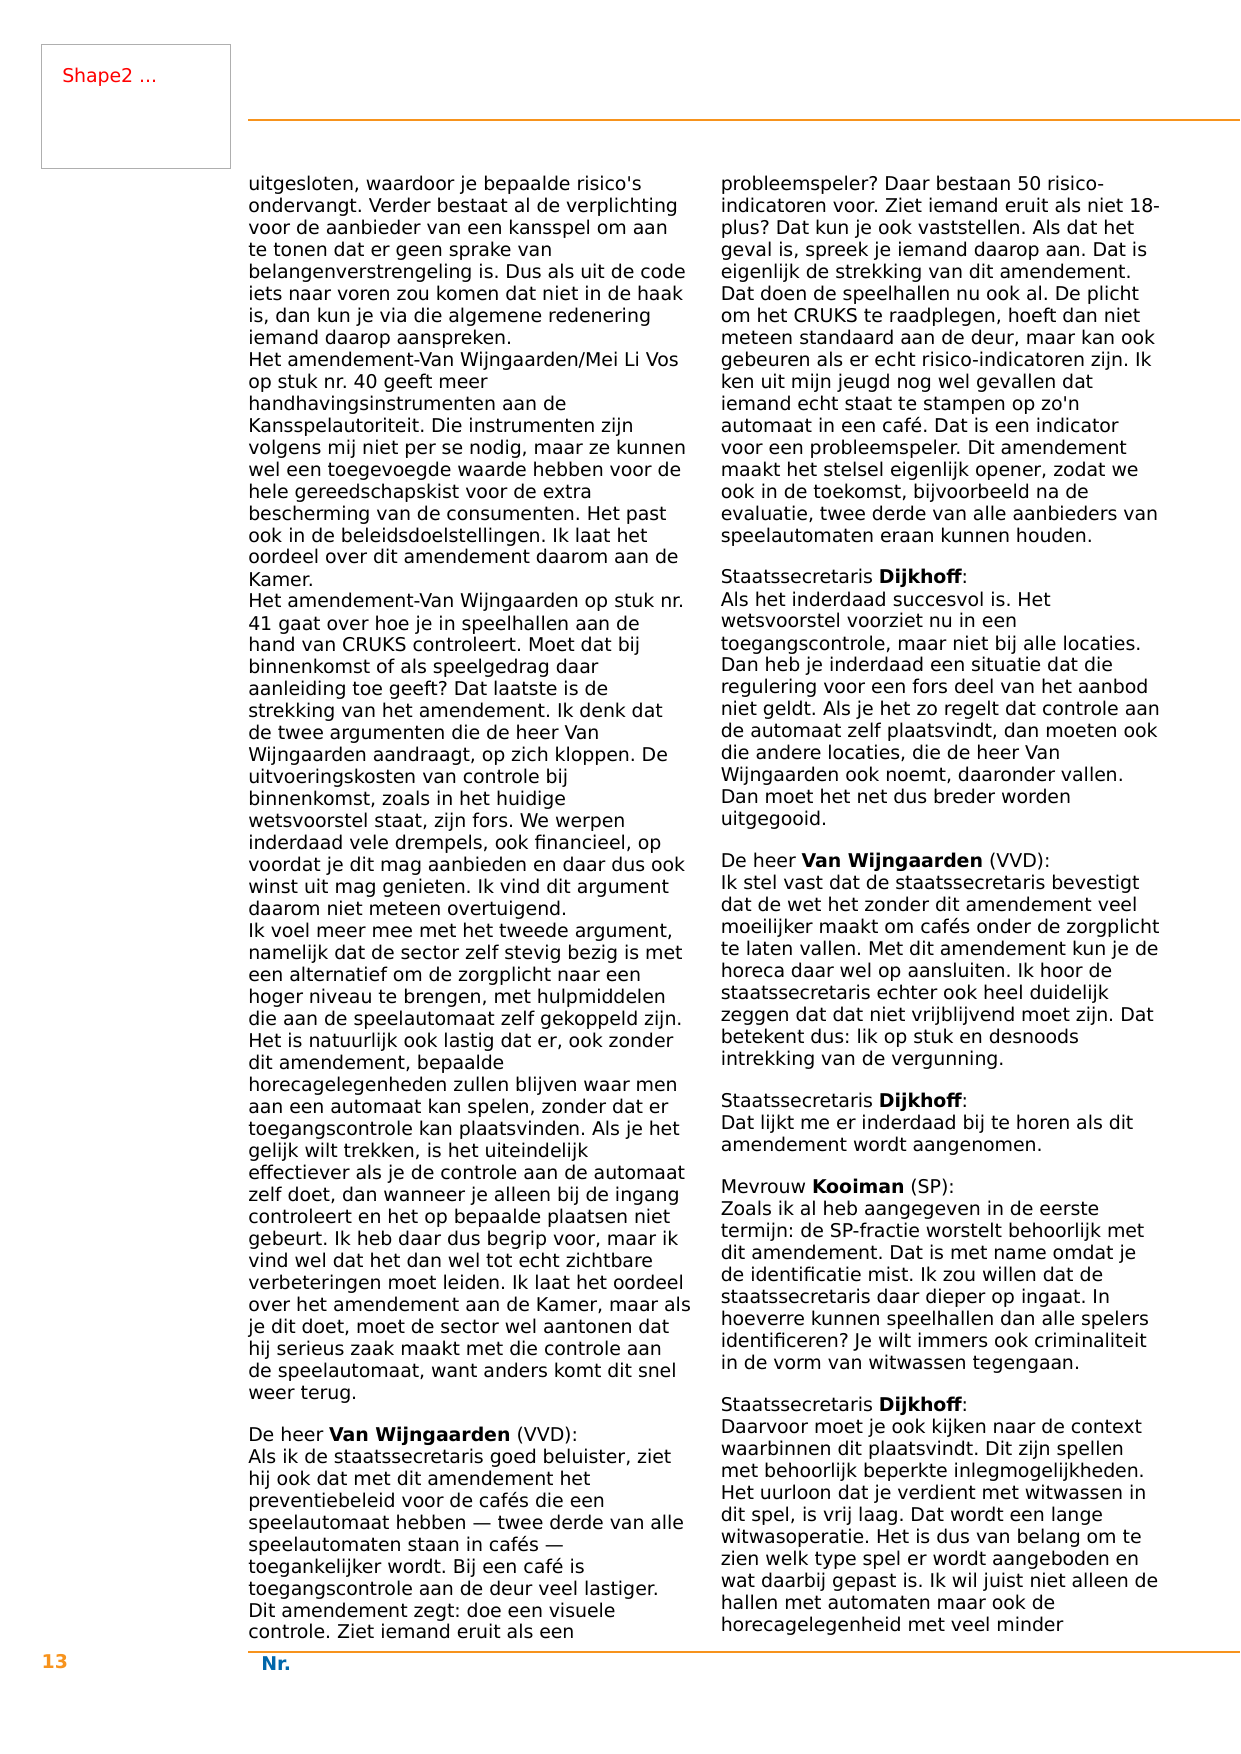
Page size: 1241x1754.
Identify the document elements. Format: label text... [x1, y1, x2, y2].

text Dat lijkt me er inderdaad bij te horen als dit amendement wordt aangenomen. [721, 1112, 1163, 1156]
text Ik stel vast dat de staatssecretaris bevestigt dat de wet het zonder dit amendement veel moeilijker maakt om cafés onder de zorgplicht te laten vallen. Met dit amendement kun je de horeca daar wel op aansluiten. Ik hoor de staatssecretaris echter ook heel duidelijk zeggen dat dat niet vrijblijvend moet zijn. Dat betekent dus: lik op stuk en desnoods intrekking van de vergunning. [721, 872, 1163, 1070]
text Als het inderdaad succesvol is. Het wetsvoorstel voorziet nu in een toegangscontrole, maar niet bij alle locaties. Dan heb je inderdaad een situatie dat die regulering voor een fors deel van het aanbod niet geldt. Als je het zo regelt dat controle aan de automaat zelf plaatsvindt, dan moeten ook die andere locaties, die de heer Van Wijngaarden ook noemt, daaronder vallen. Dan moet het net dus breder worden uitgegooid. [721, 588, 1163, 830]
text Het amendement-Van Wijngaarden/Mei Li Vos op stuk nr. 40 geeft meer handhavingsinstrumenten aan de Kansspelautoriteit. Die instrumenten zijn volgens mij niet per se nodig, maar ze kunnen wel een toegevoegde waarde hebben voor de hele gereedschapskist voor de extra bescherming van de consumenten. Het past ook in de beleidsdoelstellingen. Ik laat het oordeel over dit amendement daarom aan de Kamer. [248, 349, 691, 590]
text De heer Van Wijngaarden (VVD): [721, 850, 1163, 872]
text Zoals ik al heb aangegeven in de eerste termijn: de SP-fractie worstelt behoorlijk met dit amendement. Dat is met name omdat je de identificatie mist. Ik zou willen dat de staatssecretaris daar dieper op ingaat. In hoeverre kunnen speelhallen dan alle spelers identificeren? Je wilt immers ook criminaliteit in de vorm van witwassen tegengaan. [721, 1198, 1163, 1374]
text Het amendement-Van Wijngaarden op stuk nr. 41 gaat over hoe je in speelhallen aan de hand van CRUKS controleert. Moet dat bij binnenkomst of als speelgedrag daar aanleiding toe geeft? Dat laatste is de strekking van het amendement. Ik denk dat de twee argumenten die de heer Van Wijngaarden aandraagt, op zich kloppen. De uitvoeringskosten van controle bij binnenkomst, zoals in het huidige wetsvoorstel staat, zijn fors. We werpen inderdaad vele drempels, ook financieel, op voordat je dit mag aanbieden en daar dus ook winst uit mag genieten. Ik vind dit argument daarom niet meteen overtuigend. [248, 590, 691, 920]
text probleemspeler? Daar bestaan 50 risico-indicatoren voor. Ziet iemand eruit als niet 18-plus? Dat kun je ook vaststellen. Als dat het geval is, spreek je iemand daarop aan. Dat is eigenlijk de strekking van dit amendement. Dat doen de speelhallen nu ook al. De plicht om het CRUKS te raadplegen, hoeft dan niet meteen standaard aan de deur, maar kan ook gebeuren als er echt risico-indicatoren zijn. Ik ken uit mijn jeugd nog wel gevallen dat iemand echt staat te stampen op zo'n automaat in een café. Dat is een indicator voor een probleemspeler. Dit amendement maakt het stelsel eigenlijk opener, zodat we ook in de toekomst, bijvoorbeeld na de evaluatie, twee derde van alle aanbieders van speelautomaten eraan kunnen houden. [721, 173, 1163, 546]
text Ik voel meer mee met het tweede argument, namelijk dat de sector zelf stevig bezig is met een alternatief om de zorgplicht naar een hoger niveau te brengen, met hulpmiddelen die aan de speelautomaat zelf gekoppeld zijn. Het is natuurlijk ook lastig dat er, ook zonder dit amendement, bepaalde horecagelegenheden zullen blijven waar men aan een automaat kan spelen, zonder dat er toegangscontrole kan plaatsvinden. Als je het gelijk wilt trekken, is het uiteindelijk effectiever als je de controle aan de automaat zelf doet, dan wanneer je alleen bij de ingang controleert en het op bepaalde plaatsen niet gebeurt. Ik heb daar dus begrip voor, maar ik vind wel dat het dan wel tot echt zichtbare verbeteringen moet leiden. Ik laat het oordeel over het amendement aan de Kamer, maar als je dit doet, moet de sector wel aantonen dat hij serieus zaak maakt met die controle aan de speelautomaat, want anders komt dit snel weer terug. [248, 920, 691, 1404]
text Mevrouw Kooiman (SP): [721, 1176, 1163, 1198]
text De heer Van Wijngaarden (VVD): [248, 1424, 691, 1446]
text Staatssecretaris Dijkhoff: [721, 1394, 1163, 1416]
text Daarvoor moet je ook kijken naar de context waarbinnen dit plaatsvindt. Dit zijn spellen met behoorlijk beperkte inlegmogelijkheden. Het uurloon dat je verdient met witwassen in dit spel, is vrij laag. Dat wordt een lange witwasoperatie. Het is dus van belang om te zien welk type spel er wordt aangeboden en wat daarbij gepast is. Ik wil juist niet alleen de hallen met automaten maar ook de horecagelegenheid met veel minder [721, 1416, 1163, 1636]
text uitgesloten, waardoor je bepaalde risico's ondervangt. Verder bestaat al de verplichting voor de aanbieder van een kansspel om aan te tonen dat er geen sprake van belangenverstrengeling is. Dus als uit de code iets naar voren zou komen dat niet in de haak is, dan kun je via die algemene redenering iemand daarop aanspreken. [248, 173, 691, 349]
text Staatssecretaris Dijkhoff: [721, 1090, 1163, 1112]
text Staatssecretaris Dijkhoff: [721, 566, 1163, 588]
text Als ik de staatssecretaris goed beluister, ziet hij ook dat met dit amendement het preventiebeleid voor de cafés die een speelautomaat hebben — twee derde van alle speelautomaten staan in cafés — toegankelijker wordt. Bij een café is toegangscontrole aan de deur veel lastiger. Dit amendement zegt: doe een visuele controle. Ziet iemand eruit als een [248, 1446, 691, 1643]
